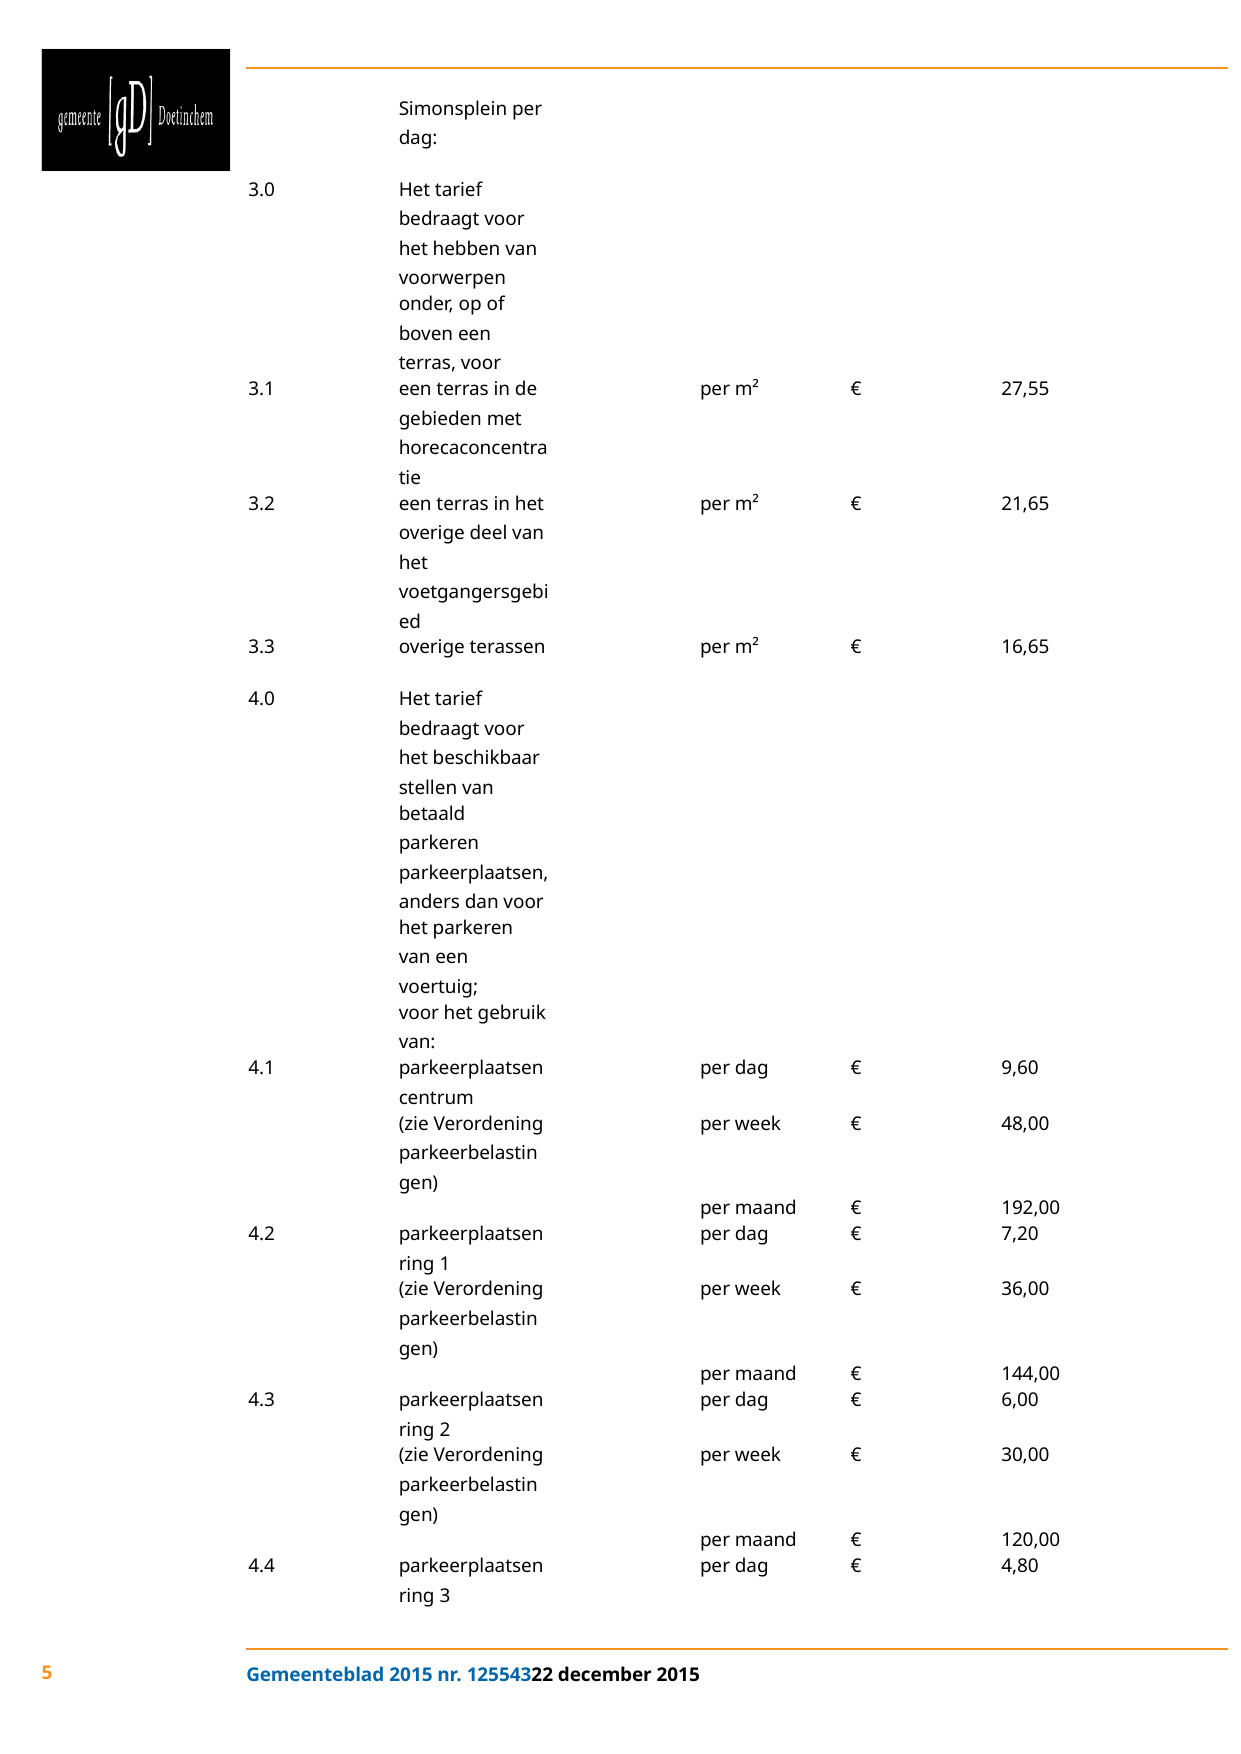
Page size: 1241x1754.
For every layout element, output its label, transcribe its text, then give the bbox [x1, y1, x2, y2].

table_cell betaald parkeren parkeerplaatsen, anders dan voor [399, 800, 549, 914]
table_cell [850, 800, 1001, 914]
table_cell [549, 1110, 700, 1194]
table_cell [248, 999, 398, 1054]
table_cell € [850, 634, 1001, 659]
table_cell per maand [700, 1361, 850, 1386]
table_cell € [850, 1054, 1001, 1110]
table_cell [549, 1361, 700, 1386]
table_cell 9,60 [1001, 1054, 1152, 1110]
table_cell € [850, 1195, 1001, 1220]
table_cell 6,00 [1001, 1386, 1152, 1442]
table_cell [549, 660, 700, 685]
table_cell 144,00 [1001, 1361, 1152, 1386]
table_cell 3.2 [248, 490, 398, 634]
table_cell [549, 375, 700, 490]
table_cell per dag [700, 1220, 850, 1276]
table_cell [248, 914, 398, 999]
table_cell (zie Verordening parkeerbelastingen) [399, 1110, 549, 1194]
table_cell [549, 1442, 700, 1526]
table_cell € [850, 375, 1001, 490]
table_cell 3.0 [248, 176, 398, 290]
table_cell [1001, 660, 1152, 685]
table_cell 3.1 [248, 375, 398, 490]
table_cell € [850, 1526, 1001, 1552]
table_cell [549, 1220, 700, 1276]
table_cell [248, 1442, 398, 1526]
table_cell 4.2 [248, 1220, 398, 1276]
table_cell [248, 1110, 398, 1194]
table_cell 4.1 [248, 1054, 398, 1110]
table_cell 27,55 [1001, 375, 1152, 490]
table_cell [549, 490, 700, 634]
table_cell [700, 999, 850, 1054]
table_cell parkeerplaatsen ring 3 [399, 1552, 549, 1607]
table_cell [399, 1195, 549, 1220]
table_cell [700, 290, 850, 375]
table_cell parkeerplaatsen ring 2 [399, 1386, 549, 1442]
table_cell [850, 176, 1001, 290]
table_cell € [850, 1110, 1001, 1194]
table_cell overige terassen [399, 634, 549, 659]
table_cell per week [700, 1110, 850, 1194]
table_cell [850, 95, 1001, 150]
table_cell [549, 150, 700, 176]
table_cell [1001, 914, 1152, 999]
table_cell [399, 1361, 549, 1386]
table_cell [1001, 290, 1152, 375]
table_cell [399, 150, 549, 176]
table_cell 3.3 [248, 634, 398, 659]
table_cell Simonsplein per dag: [399, 95, 549, 150]
table_cell € [850, 1361, 1001, 1386]
table_cell [850, 914, 1001, 999]
table_cell per dag [700, 1386, 850, 1442]
table_cell [700, 685, 850, 800]
table_cell [700, 800, 850, 914]
table_cell 4.0 [248, 685, 398, 800]
table_cell € [850, 490, 1001, 634]
table_cell € [850, 1220, 1001, 1276]
table_cell 120,00 [1001, 1526, 1152, 1552]
table_cell per dag [700, 1054, 850, 1110]
table_cell [399, 660, 549, 685]
table_cell [850, 150, 1001, 176]
table_cell [399, 1526, 549, 1552]
table_cell 16,65 [1001, 634, 1152, 659]
table_cell 21,65 [1001, 490, 1152, 634]
table_cell [549, 176, 700, 290]
table_cell [700, 150, 850, 176]
table_cell [549, 95, 700, 150]
table_cell € [850, 1276, 1001, 1361]
table_cell [700, 176, 850, 290]
table_cell per maand [700, 1526, 850, 1552]
table_cell [1001, 150, 1152, 176]
table_cell per m² [700, 375, 850, 490]
table_cell per dag [700, 1552, 850, 1607]
table_cell per week [700, 1442, 850, 1526]
table_cell [549, 1276, 700, 1361]
table_cell [549, 1552, 700, 1607]
table_cell voor het gebruik van: [399, 999, 549, 1054]
table_cell per m² [700, 490, 850, 634]
table_cell 48,00 [1001, 1110, 1152, 1194]
table_cell [549, 685, 700, 800]
table_cell [549, 999, 700, 1054]
table_cell onder, op of boven een terras, voor [399, 290, 549, 375]
table_cell [1001, 176, 1152, 290]
table_cell 4.3 [248, 1386, 398, 1442]
picture [41, 47, 231, 172]
table_cell [1001, 685, 1152, 800]
table_cell € [850, 1386, 1001, 1442]
table_cell parkeerplaatsen ring 1 [399, 1220, 549, 1276]
table_cell [549, 914, 700, 999]
table_cell [248, 95, 398, 150]
table_cell 4.4 [248, 1552, 398, 1607]
table_cell [850, 660, 1001, 685]
table_cell [248, 290, 398, 375]
table_cell per m² [700, 634, 850, 659]
table_cell Het tarief bedraagt voor het hebben van voorwerpen [399, 176, 549, 290]
table_cell [248, 1195, 398, 1220]
table_cell [549, 1054, 700, 1110]
table_cell [549, 800, 700, 914]
table_cell een terras in het overige deel van het voetgangersgebied [399, 490, 549, 634]
table_cell [248, 660, 398, 685]
table_cell [549, 1526, 700, 1552]
table_cell [549, 1195, 700, 1220]
table_cell (zie Verordening parkeerbelastingen) [399, 1442, 549, 1526]
table_cell [1001, 800, 1152, 914]
table_cell parkeerplaatsen centrum [399, 1054, 549, 1110]
table_cell [1001, 999, 1152, 1054]
table_cell € [850, 1442, 1001, 1526]
table_cell 30,00 [1001, 1442, 1152, 1526]
table_cell een terras in de gebieden met horecaconcentratie [399, 375, 549, 490]
table_cell per maand [700, 1195, 850, 1220]
table_cell [700, 914, 850, 999]
table_cell per week [700, 1276, 850, 1361]
table_cell 192,00 [1001, 1195, 1152, 1220]
table_cell [549, 634, 700, 659]
table_cell 4,80 [1001, 1552, 1152, 1607]
table_cell het parkeren van een voertuig; [399, 914, 549, 999]
table_cell [700, 95, 850, 150]
table_cell 7,20 [1001, 1220, 1152, 1276]
table_cell [850, 999, 1001, 1054]
table_cell [549, 290, 700, 375]
table_cell [248, 1526, 398, 1552]
table_cell [248, 150, 398, 176]
table_cell 36,00 [1001, 1276, 1152, 1361]
table_cell [1001, 95, 1152, 150]
table_cell [850, 685, 1001, 800]
table_cell [700, 660, 850, 685]
table_cell [248, 1276, 398, 1361]
table_cell € [850, 1552, 1001, 1607]
table_cell [850, 290, 1001, 375]
table_cell Het tarief bedraagt voor het beschikbaar stellen van [399, 685, 549, 800]
table_cell [549, 1386, 700, 1442]
table_cell [248, 1361, 398, 1386]
table_cell (zie Verordening parkeerbelastingen) [399, 1276, 549, 1361]
table_cell [248, 800, 398, 914]
